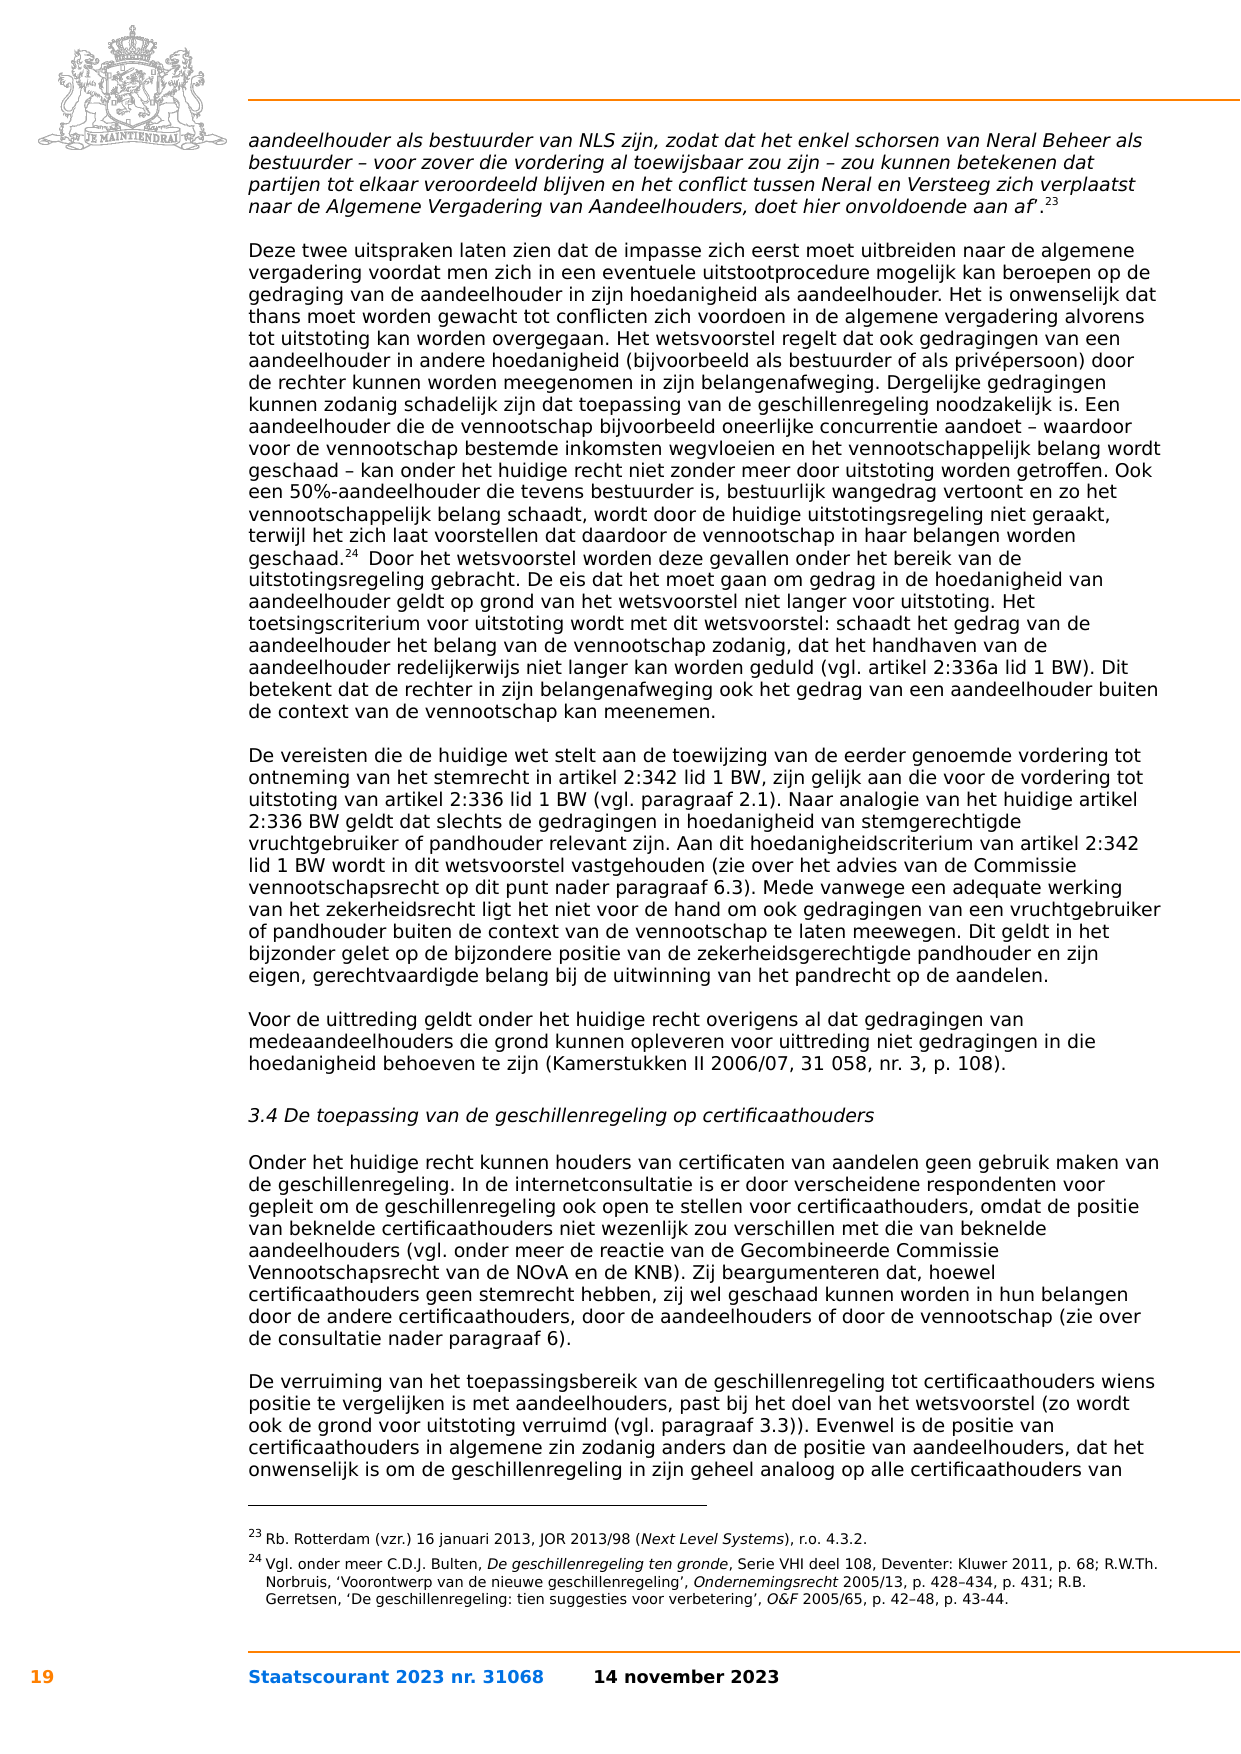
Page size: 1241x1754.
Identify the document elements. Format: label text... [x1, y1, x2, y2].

text De vereisten die de huidige wet stelt aan de toewijzing van de eerder genoemde vordering tot ontneming van het stemrecht in artikel 2:342 lid 1 BW, zijn gelijk aan die voor de vordering tot uitstoting van artikel 2:336 lid 1 BW (vgl. paragraaf 2.1). Naar analogie van het huidige artikel 2:336 BW geldt dat slechts de gedragingen in hoedanigheid van stemgerechtigde vruchtgebruiker of pandhouder relevant zijn. Aan dit hoedanigheidscriterium van artikel 2:342 lid 1 BW wordt in dit wetsvoorstel vastgehouden (zie over het advies van de Commissie vennootschapsrecht op dit punt nader paragraaf 6.3). Mede vanwege een adequate werking van het zekerheidsrecht ligt het niet voor de hand om ook gedragingen van een vruchtgebruiker of pandhouder buiten de context van de vennootschap te laten meewegen. Dit geldt in het bijzonder gelet op de bijzondere positie van de zekerheidsgerechtigde pandhouder en zijn eigen, gerechtvaardigde belang bij de uitwinning van het pandrecht op de aandelen. [248, 745, 1163, 987]
text Deze twee uitspraken laten zien dat de impasse zich eerst moet uitbreiden naar de algemene vergadering voordat men zich in een eventuele uitstootprocedure mogelijk kan beroepen op de gedraging van de aandeelhouder in zijn hoedanigheid als aandeelhouder. Het is onwenselijk dat thans moet worden gewacht tot conflicten zich voordoen in de algemene vergadering alvorens tot uitstoting kan worden overgegaan. Het wetsvoorstel regelt dat ook gedragingen van een aandeelhouder in andere hoedanigheid (bijvoorbeeld als bestuurder of als privépersoon) door de rechter kunnen worden meegenomen in zijn belangenafweging. Dergelijke gedragingen kunnen zodanig schadelijk zijn dat toepassing van de geschillenregeling noodzakelijk is. Een aandeelhouder die de vennootschap bijvoorbeeld oneerlijke concurrentie aandoet – waardoor voor de vennootschap bestemde inkomsten wegvloeien en het vennootschappelijk belang wordt geschaad – kan onder het huidige recht niet zonder meer door uitstoting worden getroffen. Ook een 50%-aandeelhouder die tevens bestuurder is, bestuurlijk wangedrag vertoont en zo het vennootschappelijk belang schaadt, wordt door de huidige uitstotingsregeling niet geraakt, terwijl het zich laat voorstellen dat daardoor de vennootschap in haar belangen worden geschaad. Door het wetsvoorstel worden deze gevallen onder het bereik van de uitstotingsregeling gebracht. De eis dat het moet gaan om gedrag in de hoedanigheid van aandeelhouder geldt op grond van het wetsvoorstel niet langer voor uitstoting. Het toetsingscriterium voor uitstoting wordt met dit wetsvoorstel: schaadt het gedrag van de aandeelhouder het belang van de vennootschap zodanig, dat het handhaven van de aandeelhouder redelijkerwijs niet langer kan worden geduld (vgl. artikel 2:336a lid 1 BW). Dit betekent dat de rechter in zijn belangenafweging ook het gedrag van een aandeelhouder buiten de context van de vennootschap kan meenemen. [248, 240, 1163, 723]
text Rb. Rotterdam (vzr.) 16 januari 2013, JOR 2013/98 (Next Level Systems), r.o. 4.3.2. [248, 1527, 1163, 1549]
text aandeelhouder als bestuurder van NLS zijn, zodat dat het enkel schorsen van Neral Beheer als bestuurder – voor zover die vordering al toewijsbaar zou zijn – zou kunnen betekenen dat partijen tot elkaar veroordeeld blijven en het conflict tussen Neral en Versteeg zich verplaatst naar de Algemene Vergadering van Aandeelhouders, doet hier onvoldoende aan af’. [248, 130, 1163, 218]
text De verruiming van het toepassingsbereik van de geschillenregeling tot certificaathouders wiens positie te vergelijken is met aandeelhouders, past bij het doel van het wetsvoorstel (zo wordt ook de grond voor uitstoting verruimd (vgl. paragraaf 3.3)). Evenwel is de positie van certificaathouders in algemene zin zodanig anders dan de positie van aandeelhouders, dat het onwenselijk is om de geschillenregeling in zijn geheel analoog op alle certificaathouders van [248, 1371, 1163, 1481]
text Onder het huidige recht kunnen houders van certificaten van aandelen geen gebruik maken van de geschillenregeling. In de internetconsultatie is er door verscheidene respondenten voor gepleit om de geschillenregeling ook open te stellen voor certificaathouders, omdat de positie van beknelde certificaathouders niet wezenlijk zou verschillen met die van beknelde aandeelhouders (vgl. onder meer de reactie van de Gecombineerde Commissie Vennootschapsrecht van de NOvA en de KNB). Zij beargumenteren dat, hoewel certificaathouders geen stemrecht hebben, zij wel geschaad kunnen worden in hun belangen door de andere certificaathouders, door de aandeelhouders of door de vennootschap (zie over de consultatie nader paragraaf 6). [248, 1152, 1163, 1349]
text Vgl. onder meer C.D.J. Bulten, De geschillenregeling ten gronde, Serie VHI deel 108, Deventer: Kluwer 2011, p. 68; R.W.Th. Norbruis, ‘Voorontwerp van de nieuwe geschillenregeling’, Ondernemingsrecht 2005/13, p. 428–434, p. 431; R.B. Gerretsen, ‘De geschillenregeling: tien suggesties voor verbetering’, O&F 2005/65, p. 42–48, p. 43-44. [248, 1552, 1163, 1608]
picture [38, 25, 227, 150]
subtitle 3.4 De toepassing van de geschillenregeling op certificaathouders [248, 1105, 1163, 1127]
text Voor de uittreding geldt onder het huidige recht overigens al dat gedragingen van medeaandeelhouders die grond kunnen opleveren voor uittreding niet gedragingen in die hoedanigheid behoeven te zijn (Kamerstukken II 2006/07, 31 058, nr. 3, p. 108). [248, 1009, 1163, 1075]
